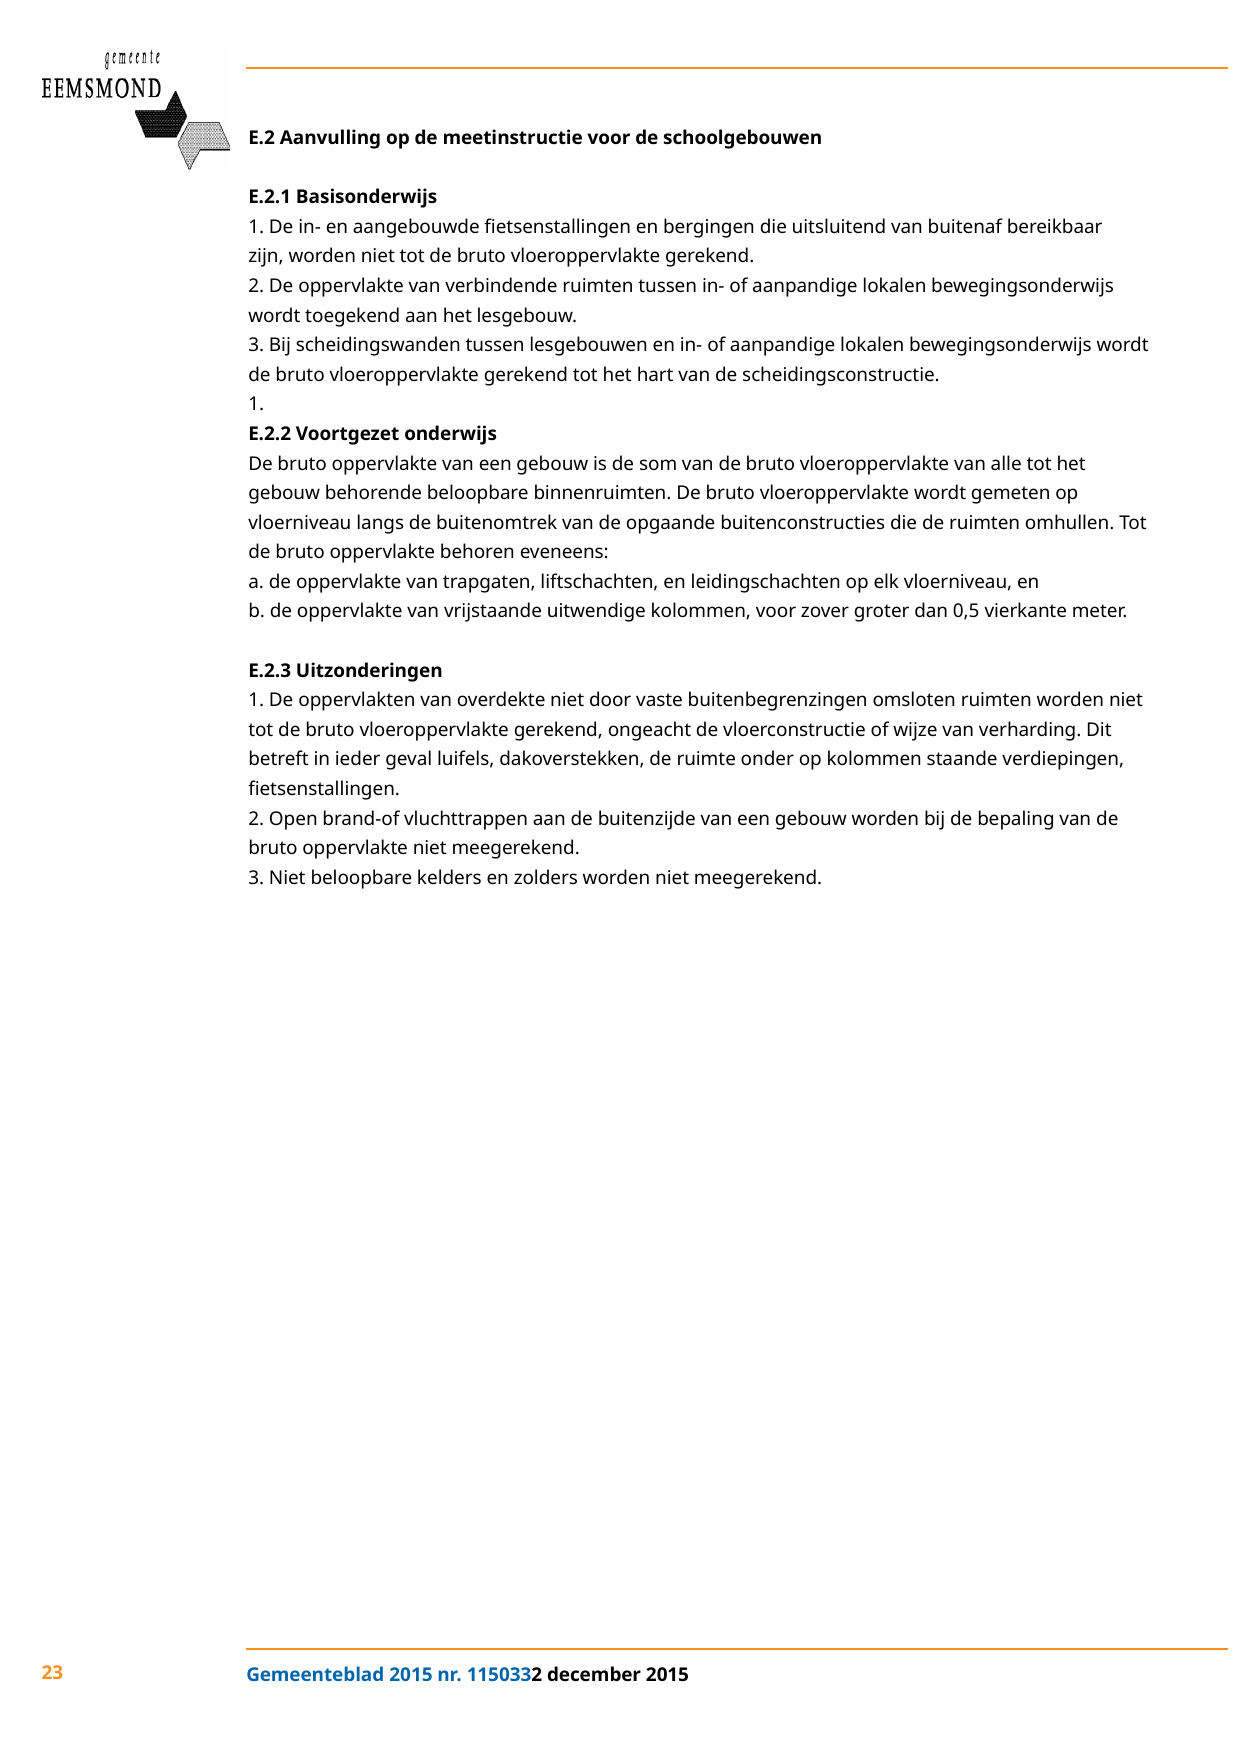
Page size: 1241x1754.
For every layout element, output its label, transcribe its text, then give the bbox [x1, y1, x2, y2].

text De bruto oppervlakte van een gebouw is de som van de bruto vloeroppervlakte van alle tot het gebouw behorende beloopbare binnenruimten. De bruto vloeroppervlakte wordt gemeten op vloerniveau langs de buitenomtrek van de opgaande buitenconstructies die de ruimten omhullen. Tot de bruto oppervlakte behoren eveneens: [248, 450, 1152, 564]
text 2. Open brand-of vluchttrappen aan de buitenzijde van een gebouw worden bij de bepaling van de bruto oppervlakte niet meegerekend. [248, 805, 1152, 860]
picture [41, 47, 231, 172]
text E.2 Aanvulling op de meetinstructie voor de schoolgebouwen [248, 124, 1152, 150]
text 1. De in- en aangebouwde fietsenstallingen en bergingen die uitsluitend van buitenaf bereikbaar [248, 213, 1152, 239]
text b. de oppervlakte van vrijstaande uitwendige kolommen, voor zover groter dan 0,5 vierkante meter. [248, 598, 1152, 623]
text E.2.2 Voortgezet onderwijs [248, 420, 1152, 446]
text zijn, worden niet tot de bruto vloeroppervlakte gerekend. [248, 243, 1152, 268]
text 2. De oppervlakte van verbindende ruimten tussen in- of aanpandige lokalen bewegingsonderwijs wordt toegekend aan het lesgebouw. [248, 272, 1152, 328]
text E.2.1 Basisonderwijs [248, 183, 1152, 209]
text 3. Niet beloopbare kelders en zolders worden niet meegerekend. [248, 864, 1152, 890]
text 3. Bij scheidingswanden tussen lesgebouwen en in- of aanpandige lokalen bewegingsonderwijs wordt de bruto vloeroppervlakte gerekend tot het hart van de scheidingsconstructie. [248, 331, 1152, 387]
text 1. De oppervlakten van overdekte niet door vaste buitenbegrenzingen omsloten ruimten worden niet tot de bruto vloeroppervlakte gerekend, ongeacht de vloerconstructie of wijze van verharding. Dit betreft in ieder geval luifels, dakoverstekken, de ruimte onder op kolommen staande verdiepingen, fietsenstallingen. [248, 686, 1152, 801]
text E.2.3 Uitzonderingen [248, 657, 1152, 683]
text a. de oppervlakte van trapgaten, liftschachten, en leidingschachten op elk vloerniveau, en [248, 568, 1152, 594]
